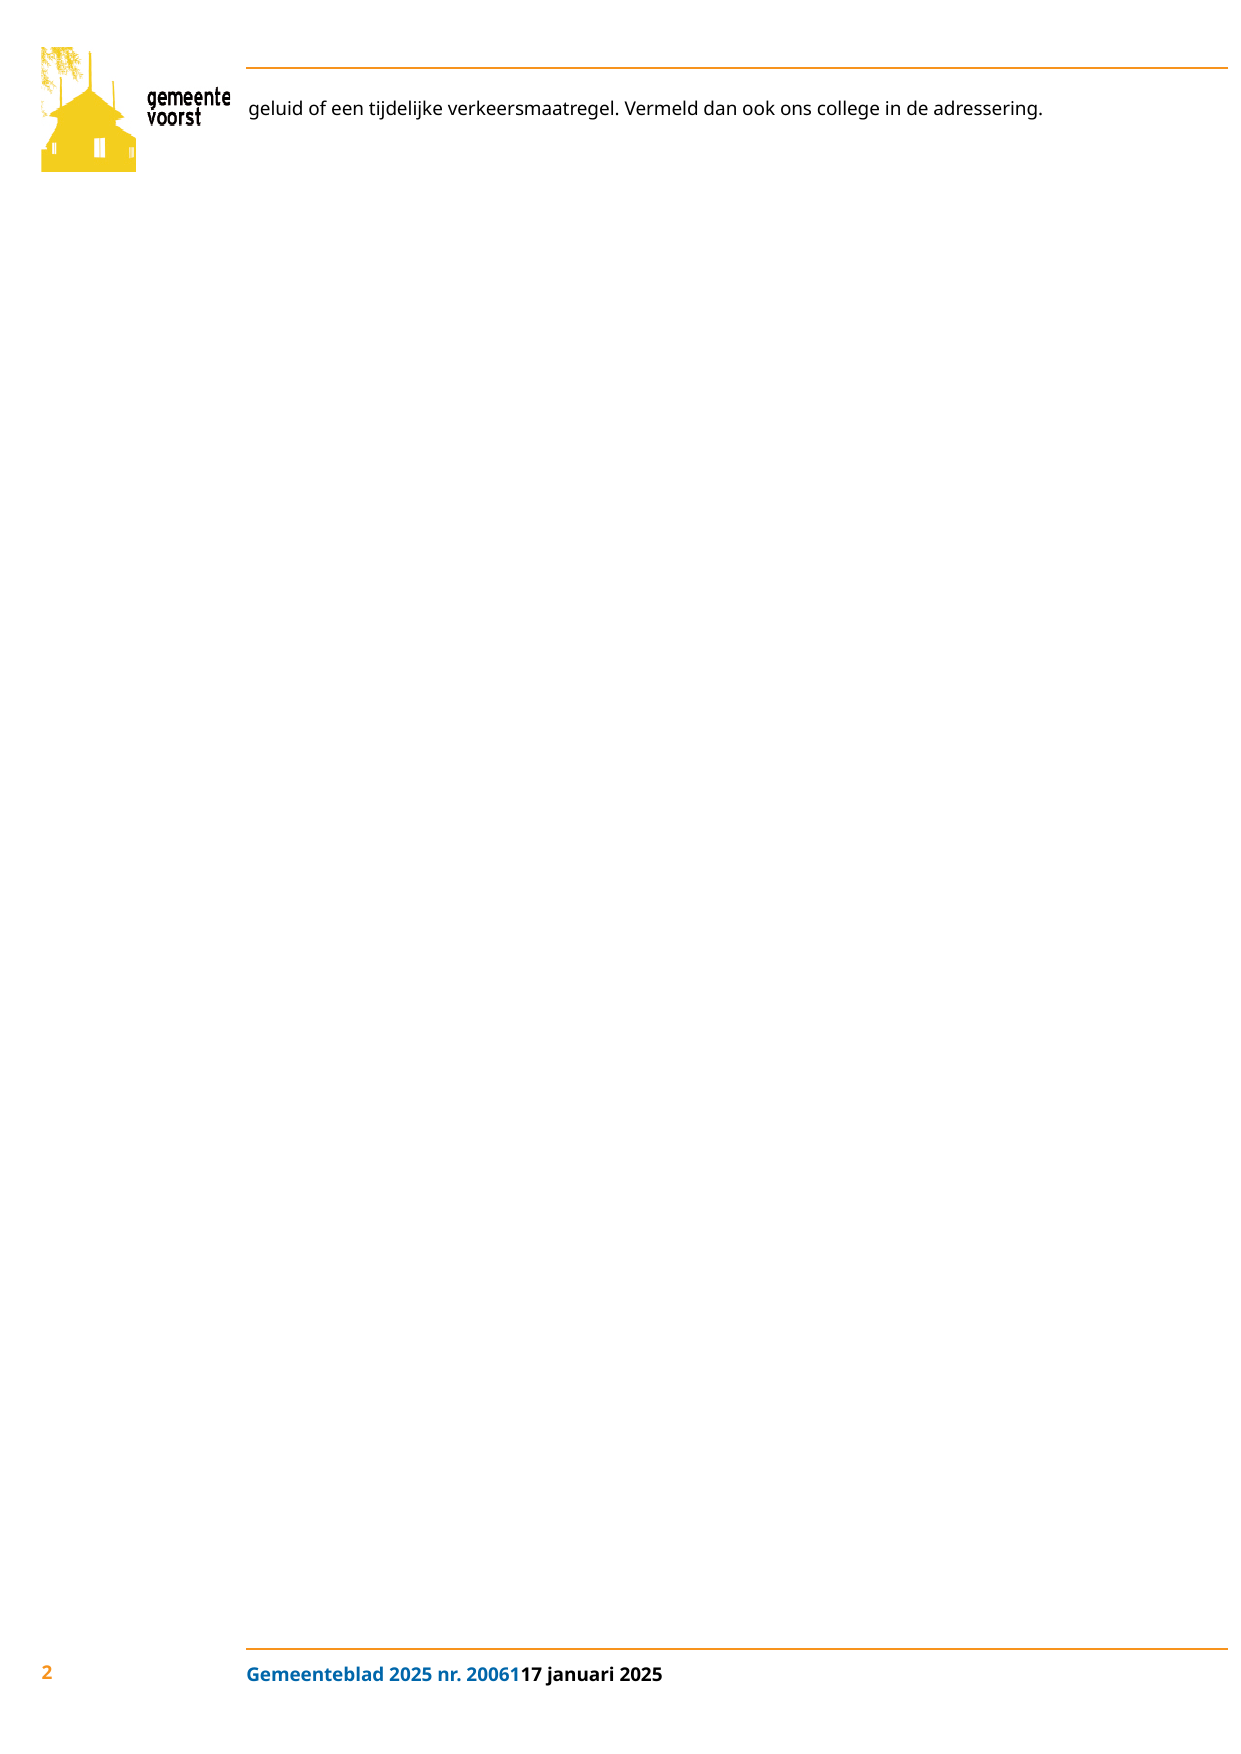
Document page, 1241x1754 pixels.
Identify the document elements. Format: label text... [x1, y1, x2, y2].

text geluid of een tijdelijke verkeersmaatregel. Vermeld dan ook ons college in de adressering. [248, 95, 1152, 121]
picture [41, 47, 231, 172]
